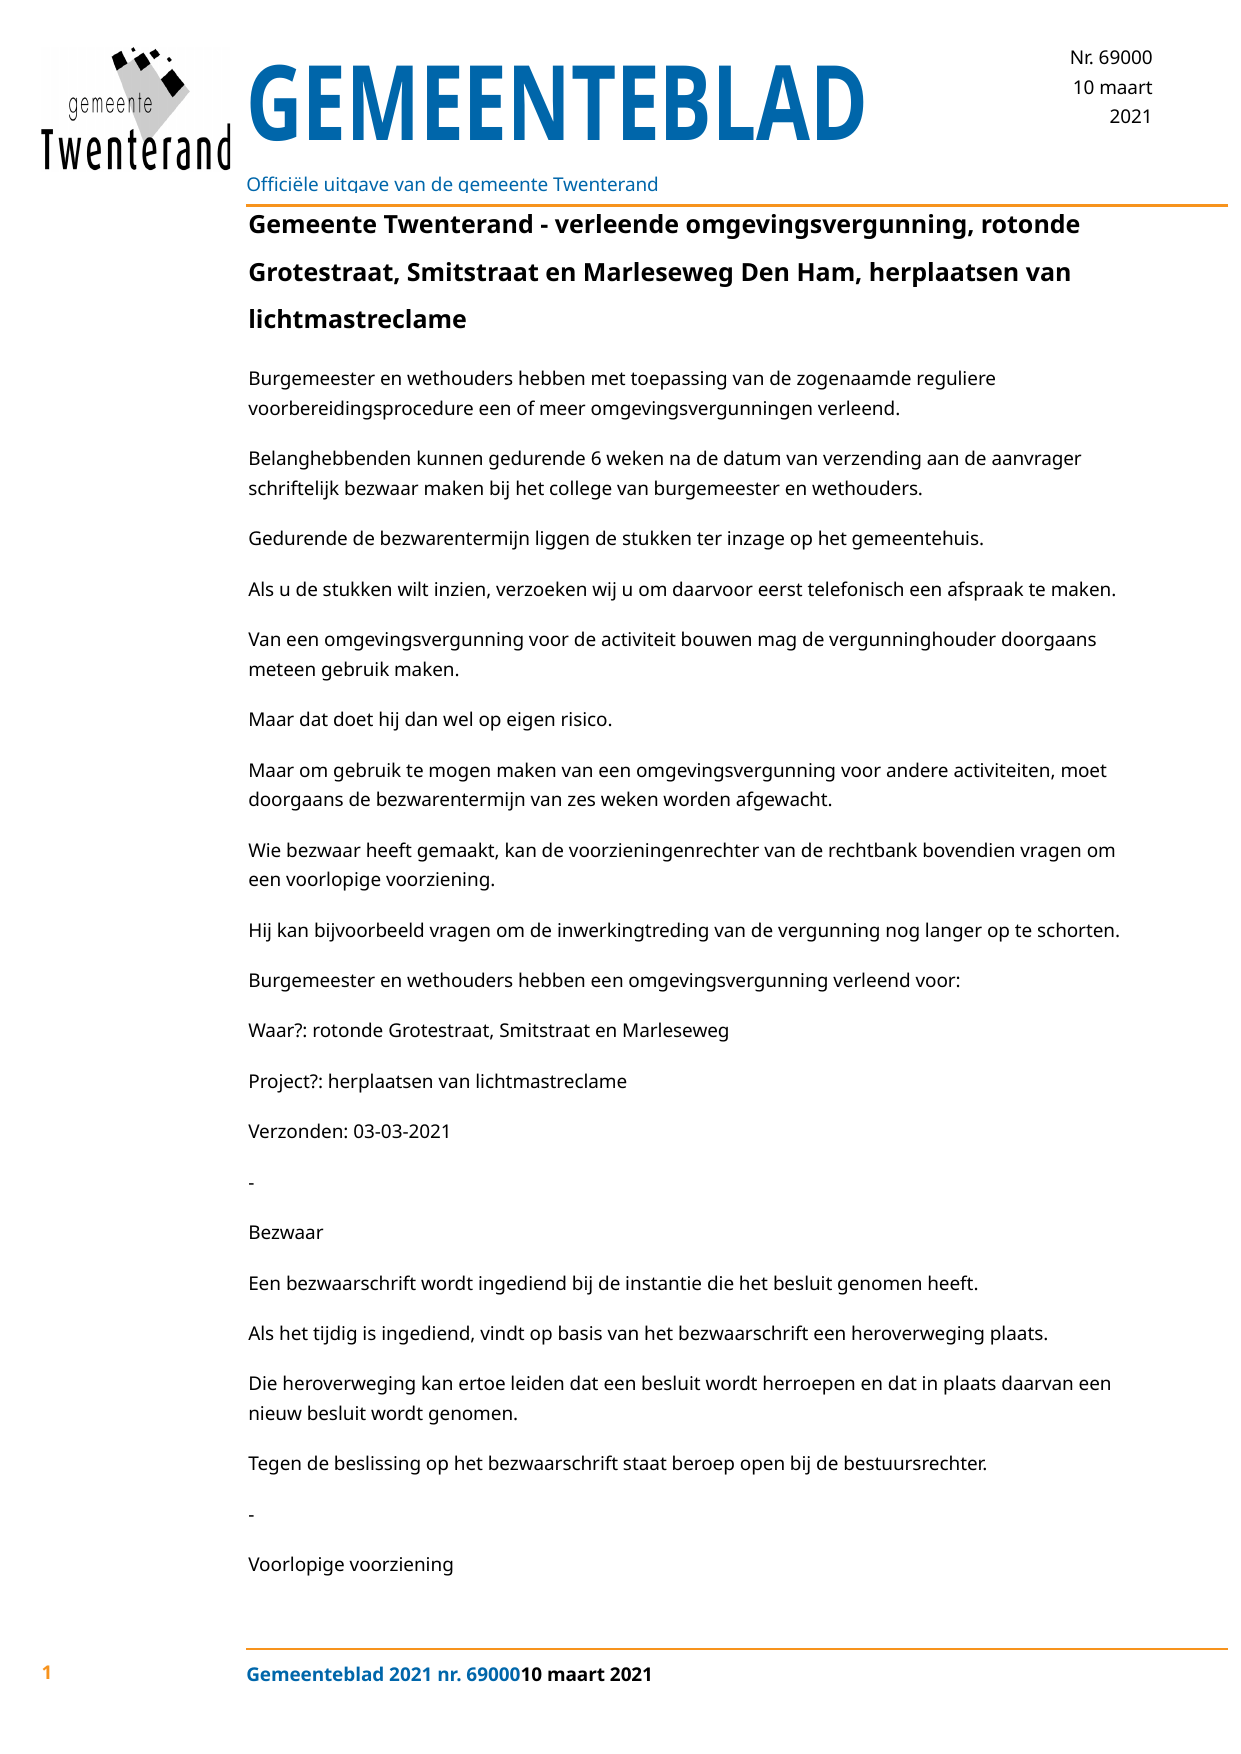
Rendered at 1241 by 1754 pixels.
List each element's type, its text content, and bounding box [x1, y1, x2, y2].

text Tegen de beslissing op het bezwaarschrift staat beroep open bij de bestuursrechter. [248, 1451, 1152, 1476]
text Gemeente Twenterand - verleende omgevingsvergunning, rotonde Grotestraat, Smitstraat en Marleseweg Den Ham, herplaatsen van lichtmastreclame [248, 207, 1152, 336]
text Als u de stukken wilt inzien, verzoeken wij u om daarvoor eerst telefonisch een afspraak te maken. [248, 576, 1152, 602]
text Die heroverweging kan ertoe leiden dat een besluit wordt herroepen en dat in plaats daarvan een nieuw besluit wordt genomen. [248, 1371, 1152, 1426]
text Project?: herplaatsen van lichtmastreclame [248, 1068, 1152, 1094]
text Als het tijdig is ingediend, vindt op basis van het bezwaarschrift een heroverweging plaats. [248, 1320, 1152, 1346]
text Hij kan bijvoorbeeld vragen om de inwerkingtreding van de vergunning nog langer op te schorten. [248, 917, 1152, 942]
picture [41, 47, 231, 172]
text Maar om gebruik te mogen maken van een omgevingsvergunning voor andere activiteiten, moet doorgaans de bezwarentermijn van zes weken worden afgewacht. [248, 757, 1152, 812]
text Voorlopige voorziening [248, 1551, 1152, 1577]
text Verzonden: 03-03-2021 [248, 1118, 1152, 1144]
text Burgemeester en wethouders hebben met toepassing van de zogenaamde reguliere voorbereidingsprocedure een of meer omgevingsvergunningen verleend. [248, 366, 1152, 421]
text - [248, 1169, 1152, 1194]
text Gedurende de bezwarentermijn liggen de stukken ter inzage op het gemeentehuis. [248, 526, 1152, 551]
text - [248, 1501, 1152, 1527]
text Burgemeester en wethouders hebben een omgevingsvergunning verleend voor: [248, 967, 1152, 993]
text Een bezwaarschrift wordt ingediend bij de instantie die het besluit genomen heeft. [248, 1270, 1152, 1295]
text Bezwaar [248, 1219, 1152, 1245]
text Van een omgevingsvergunning voor de activiteit bouwen mag de vergunninghouder doorgaans meteen gebruik maken. [248, 626, 1152, 682]
text Wie bezwaar heeft gemaakt, kan de voorzieningenrechter van de rechtbank bovendien vragen om een voorlopige voorziening. [248, 837, 1152, 892]
text Belanghebbenden kunnen gedurende 6 weken na de datum van verzending aan de aanvrager schriftelijk bezwaar maken bij het college van burgemeester en wethouders. [248, 446, 1152, 501]
text Maar dat doet hij dan wel op eigen risico. [248, 706, 1152, 732]
text Waar?: rotonde Grotestraat, Smitstraat en Marleseweg [248, 1018, 1152, 1043]
